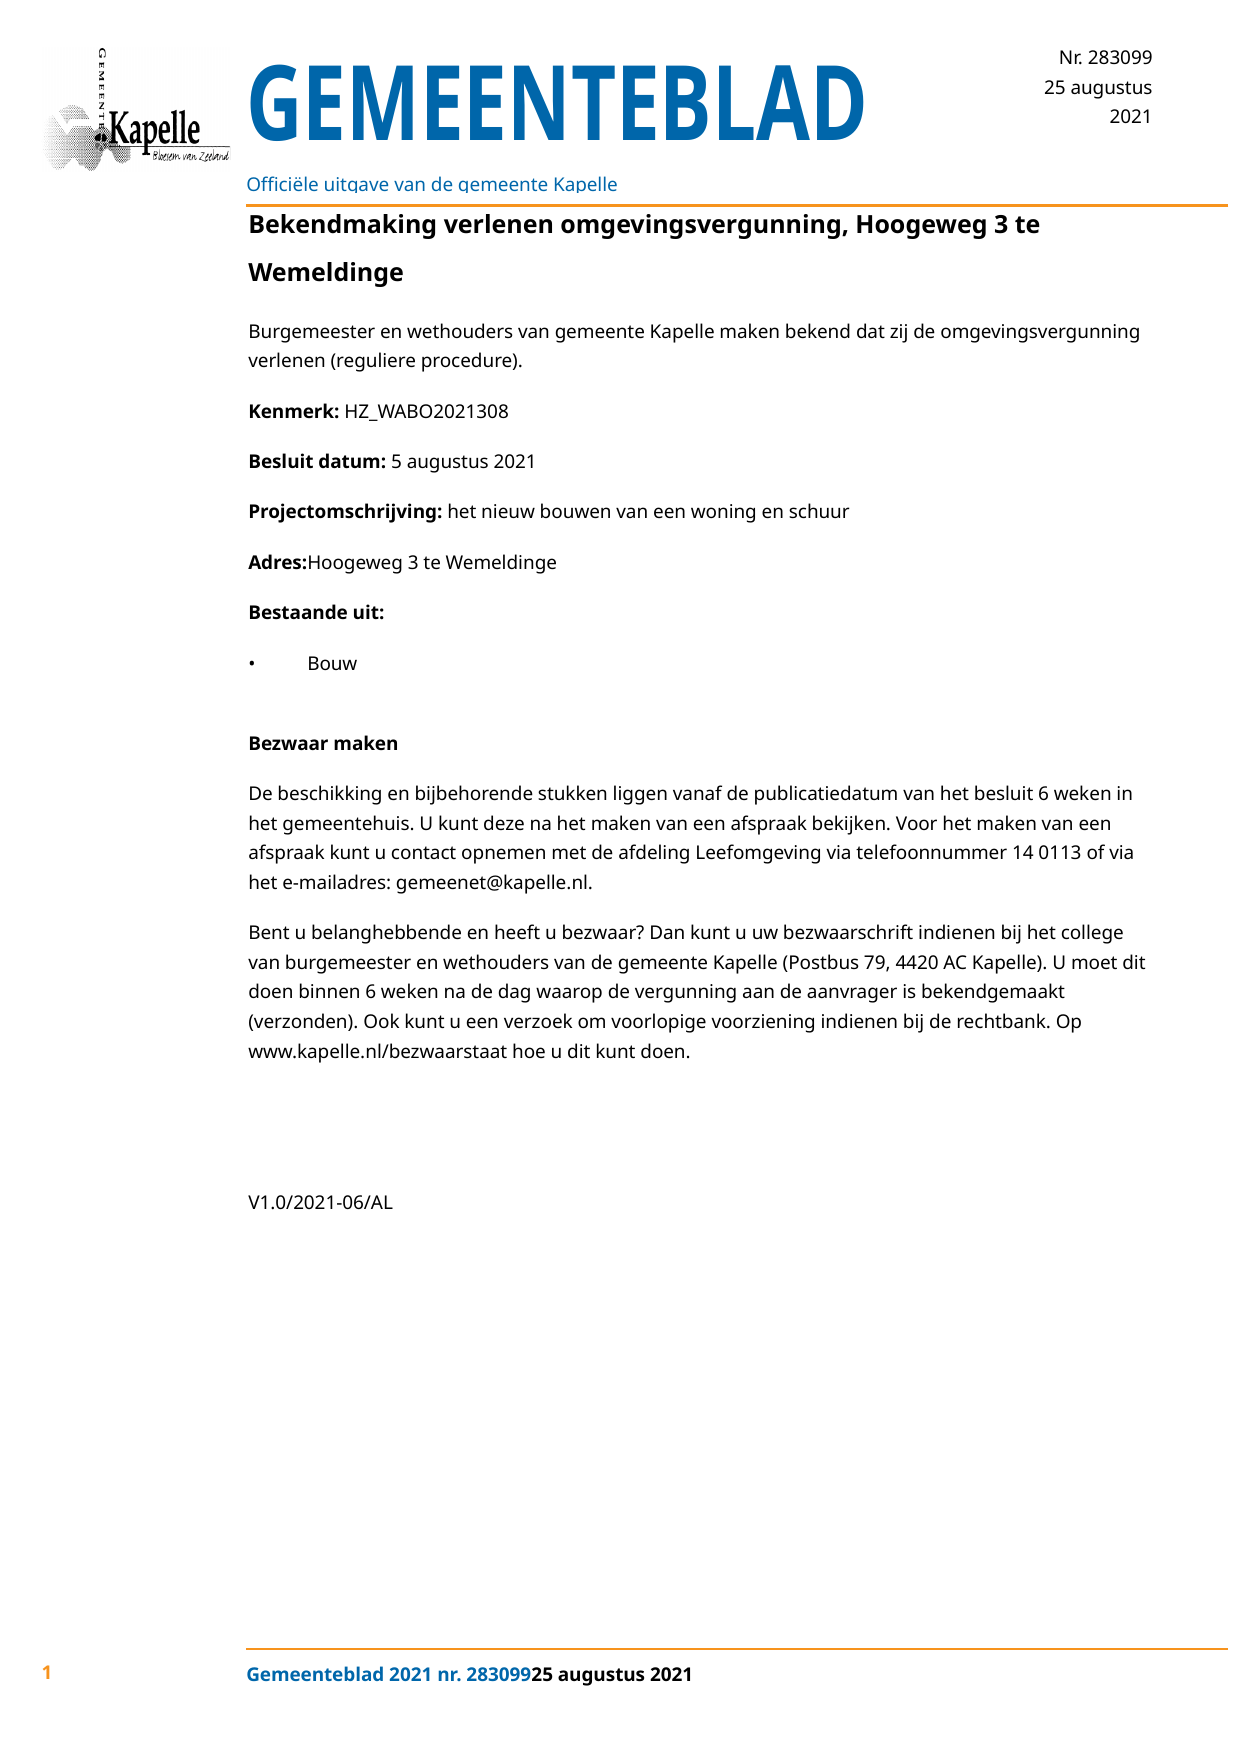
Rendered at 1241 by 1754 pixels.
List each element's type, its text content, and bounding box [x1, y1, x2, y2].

text Burgemeester en wethouders van gemeente Kapelle maken bekend dat zij de omgevingsvergunning verlenen (reguliere procedure). [248, 318, 1152, 373]
text Bezwaar maken [248, 730, 1152, 756]
text De beschikking en bijbehorende stukken liggen vanaf de publicatiedatum van het besluit 6 weken in het gemeentehuis. U kunt deze na het maken van een afspraak bekijken. Voor het maken van een afspraak kunt u contact opnemen met de afdeling Leefomgeving via telefoonnummer 14 0113 of via het e-mailadres: gemeenet@kapelle.nl. [248, 780, 1152, 895]
text Projectomschrijving: het nieuw bouwen van een woning en schuur [248, 499, 1152, 524]
text Adres:Hoogeweg 3 te Wemeldinge [248, 549, 1152, 575]
text Bestaande uit: [248, 599, 1152, 625]
text Bekendmaking verlenen omgevingsvergunning, Hoogeweg 3 te Wemeldinge [248, 207, 1152, 288]
list Bouw [248, 650, 1152, 676]
text V1.0/2021-06/AL [248, 1189, 1152, 1215]
text Kenmerk: HZ_WABO2021308 [248, 398, 1152, 424]
text Besluit datum: 5 augustus 2021 [248, 448, 1152, 474]
picture [41, 47, 231, 172]
text Bent u belanghebbende en heeft u bezwaar? Dan kunt u uw bezwaarschrift indienen bij het college van burgemeester en wethouders van de gemeente Kapelle (Postbus 79, 4420 AC Kapelle). U moet dit doen binnen 6 weken na de dag waarop de vergunning aan de aanvrager is bekendgemaakt (verzonden). Ook kunt u een verzoek om voorlopige voorziening indienen bij de rechtbank. Op www.kapelle.nl/bezwaarstaat hoe u dit kunt doen. [248, 919, 1152, 1064]
